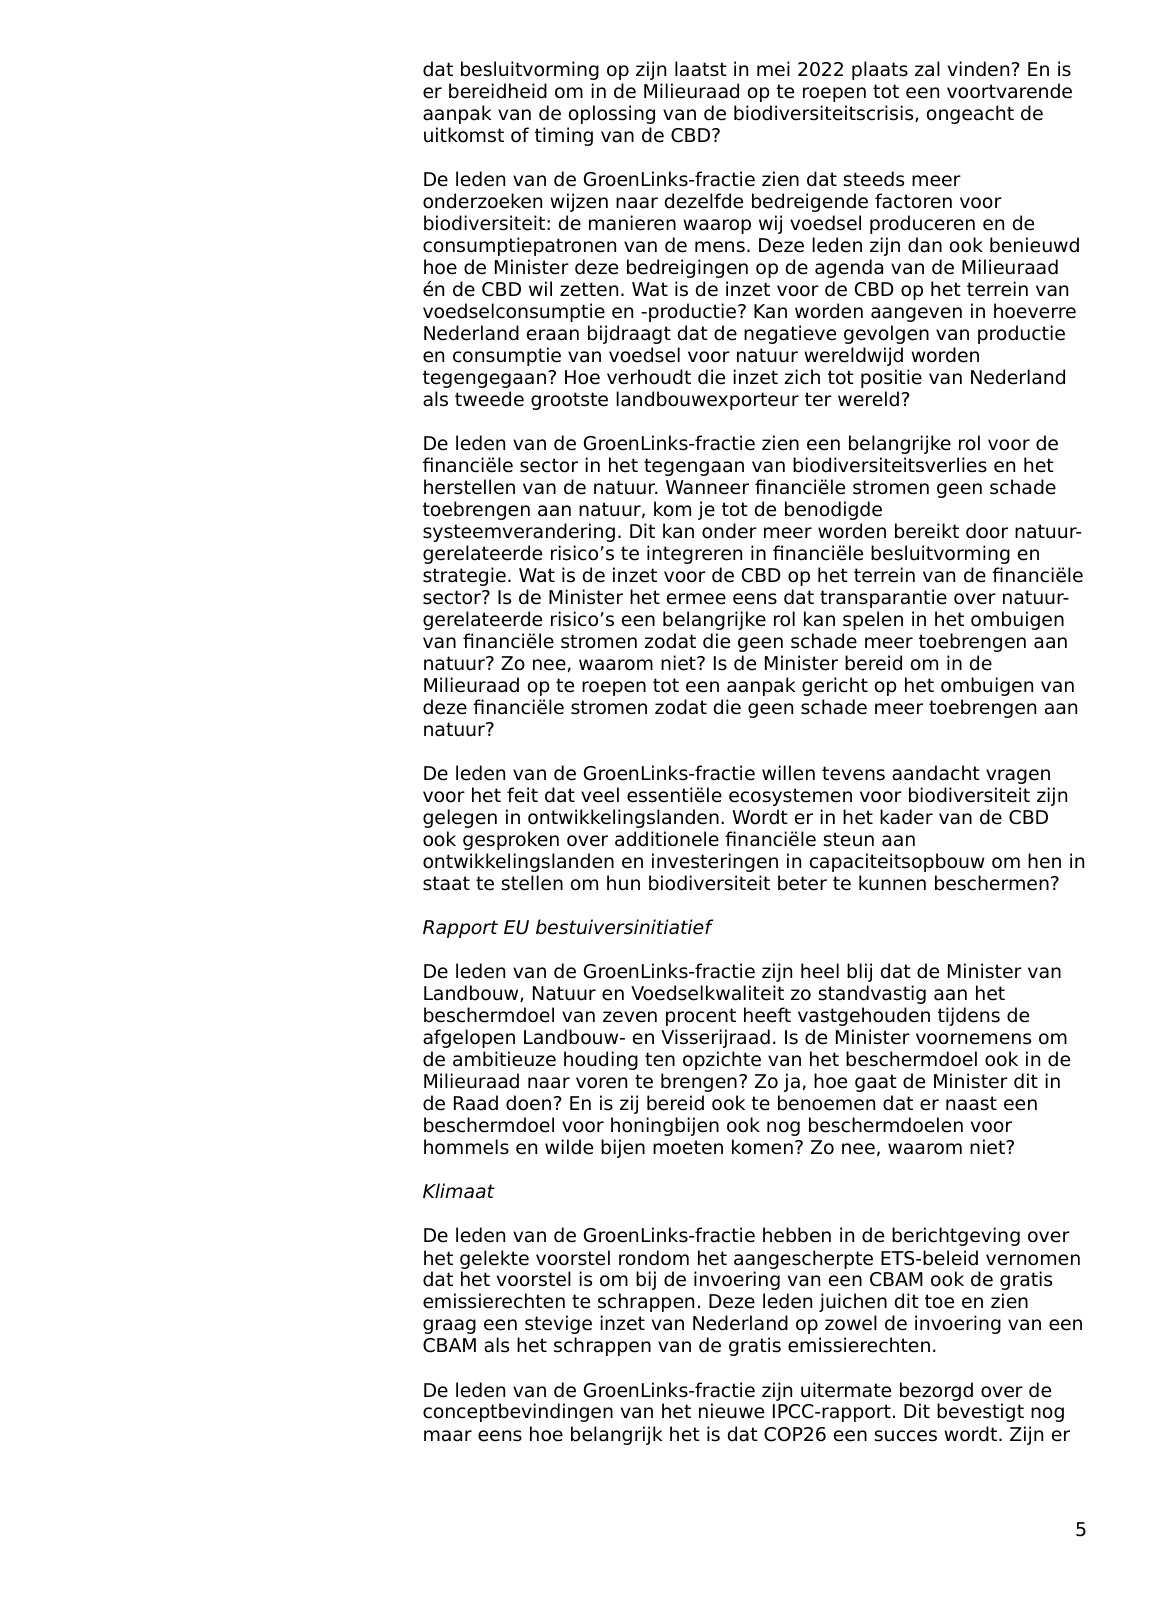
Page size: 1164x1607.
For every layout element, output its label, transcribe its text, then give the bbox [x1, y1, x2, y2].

text De leden van de GroenLinks-fractie hebben in de berichtgeving over het gelekte voorstel rondom het aangescherpte ETS-beleid vernomen dat het voorstel is om bij de invoering van een CBAM ook de gratis emissierechten te schrappen. Deze leden juichen dit toe en zien graag een stevige inzet van Nederland op zowel de invoering van een CBAM als het schrappen van de gratis emissierechten. [422, 1225, 1087, 1357]
text De leden van de GroenLinks-fractie zien dat steeds meer onderzoeken wijzen naar dezelfde bedreigende factoren voor biodiversiteit: de manieren waarop wij voedsel produceren en de consumptiepatronen van de mens. Deze leden zijn dan ook benieuwd hoe de Minister deze bedreigingen op de agenda van de Milieuraad én de CBD wil zetten. Wat is de inzet voor de CBD op het terrein van voedselconsumptie en -productie? Kan worden aangeven in hoeverre Nederland eraan bijdraagt dat de negatieve gevolgen van productie en consumptie van voedsel voor natuur wereldwijd worden tegengegaan? Hoe verhoudt die inzet zich tot positie van Nederland als tweede grootste landbouwexporteur ter wereld? [422, 169, 1087, 411]
text dat besluitvorming op zijn laatst in mei 2022 plaats zal vinden? En is er bereidheid om in de Milieuraad op te roepen tot een voortvarende aanpak van de oplossing van de biodiversiteitscrisis, ongeacht de uitkomst of timing van de CBD? [422, 59, 1087, 147]
subtitle Rapport EU bestuiversinitiatief [422, 917, 1087, 939]
text De leden van de GroenLinks-fractie willen tevens aandacht vragen voor het feit dat veel essentiële ecosystemen voor biodiversiteit zijn gelegen in ontwikkelingslanden. Wordt er in het kader van de CBD ook gesproken over additionele financiële steun aan ontwikkelingslanden en investeringen in capaciteitsopbouw om hen in staat te stellen om hun biodiversiteit beter te kunnen beschermen? [422, 763, 1087, 895]
text De leden van de GroenLinks-fractie zijn heel blij dat de Minister van Landbouw, Natuur en Voedselkwaliteit zo standvastig aan het beschermdoel van zeven procent heeft vastgehouden tijdens de afgelopen Landbouw- en Visserijraad. Is de Minister voornemens om de ambitieuze houding ten opzichte van het beschermdoel ook in de Milieuraad naar voren te brengen? Zo ja, hoe gaat de Minister dit in de Raad doen? En is zij bereid ook te benoemen dat er naast een beschermdoel voor honingbijen ook nog beschermdoelen voor hommels en wilde bijen moeten komen? Zo nee, waarom niet? [422, 961, 1087, 1159]
text De leden van de GroenLinks-fractie zien een belangrijke rol voor de financiële sector in het tegengaan van biodiversiteitsverlies en het herstellen van de natuur. Wanneer financiële stromen geen schade toebrengen aan natuur, kom je tot de benodigde systeemverandering. Dit kan onder meer worden bereikt door natuur-gerelateerde risico’s te integreren in financiële besluitvorming en strategie. Wat is de inzet voor de CBD op het terrein van de financiële sector? Is de Minister het ermee eens dat transparantie over natuur-gerelateerde risico’s een belangrijke rol kan spelen in het ombuigen van financiële stromen zodat die geen schade meer toebrengen aan natuur? Zo nee, waarom niet? Is de Minister bereid om in de Milieuraad op te roepen tot een aanpak gericht op het ombuigen van deze financiële stromen zodat die geen schade meer toebrengen aan natuur? [422, 433, 1087, 741]
text De leden van de GroenLinks-fractie zijn uitermate bezorgd over de conceptbevindingen van het nieuwe IPCC-rapport. Dit bevestigt nog maar eens hoe belangrijk het is dat COP26 een succes wordt. Zijn er [422, 1379, 1087, 1445]
subtitle Klimaat [422, 1181, 1087, 1203]
